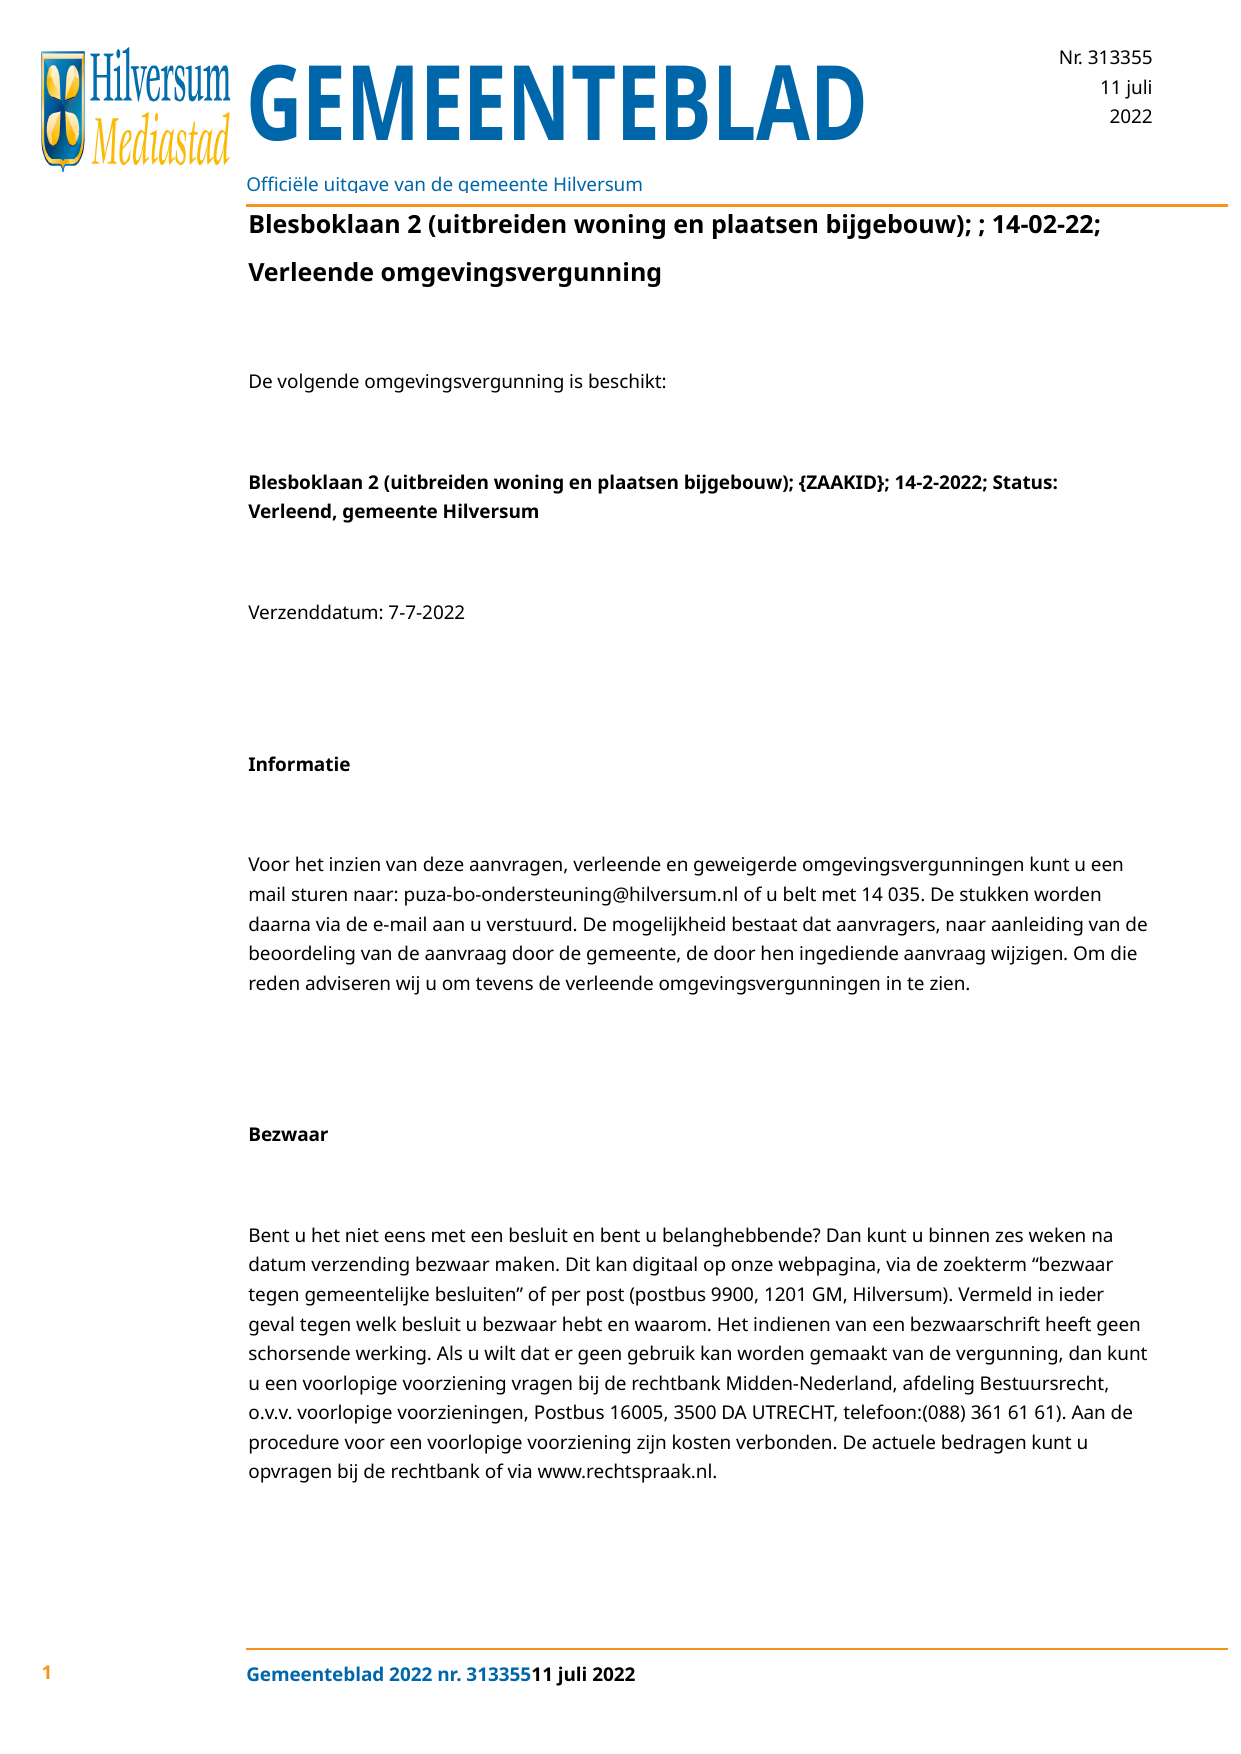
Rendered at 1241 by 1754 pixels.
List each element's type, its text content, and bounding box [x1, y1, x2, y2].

text Blesboklaan 2 (uitbreiden woning en plaatsen bijgebouw); ; 14-02-22; Verleende omgevingsvergunning [248, 207, 1152, 288]
text Voor het inzien van deze aanvragen, verleende en geweigerde omgevingsvergunningen kunt u een mail sturen naar: puza-bo-ondersteuning@hilversum.nl of u belt met 14 035. De stukken worden daarna via de e-mail aan u verstuurd. De mogelijkheid bestaat dat aanvragers, naar aanleiding van de beoordeling van de aanvraag door de gemeente, de door hen ingediende aanvraag wijzigen. Om die reden adviseren wij u om tevens de verleende omgevingsvergunningen in te zien. [248, 852, 1152, 996]
text Bent u het niet eens met een besluit en bent u belanghebbende? Dan kunt u binnen zes weken na datum verzending bezwaar maken. Dit kan digitaal op onze webpagina, via de zoekterm “bezwaar tegen gemeentelijke besluiten” of per post (postbus 9900, 1201 GM, Hilversum). Vermeld in ieder geval tegen welk besluit u bezwaar hebt en waarom. Het indienen van een bezwaarschrift heeft geen schorsende werking. Als u wilt dat er geen gebruik kan worden gemaakt van de vergunning, dan kunt u een voorlopige voorziening vragen bij de rechtbank Midden-Nederland, afdeling Bestuursrecht, o.v.v. voorlopige voorzieningen, Postbus 16005, 3500 DA UTRECHT, telefoon:(088) 361 61 61). Aan de procedure voor een voorlopige voorziening zijn kosten verbonden. De actuele bedragen kunt u opvragen bij de rechtbank of via www.rechtspraak.nl. [248, 1222, 1152, 1484]
text Bezwaar [248, 1121, 1152, 1147]
picture [41, 47, 231, 172]
text Informatie [248, 751, 1152, 777]
text De volgende omgevingsvergunning is beschikt: [248, 368, 1152, 394]
text Blesboklaan 2 (uitbreiden woning en plaatsen bijgebouw); {ZAAKID}; 14-2-2022; Status: Verleend, gemeente Hilversum [248, 469, 1152, 524]
text Verzenddatum: 7-7-2022 [248, 599, 1152, 625]
